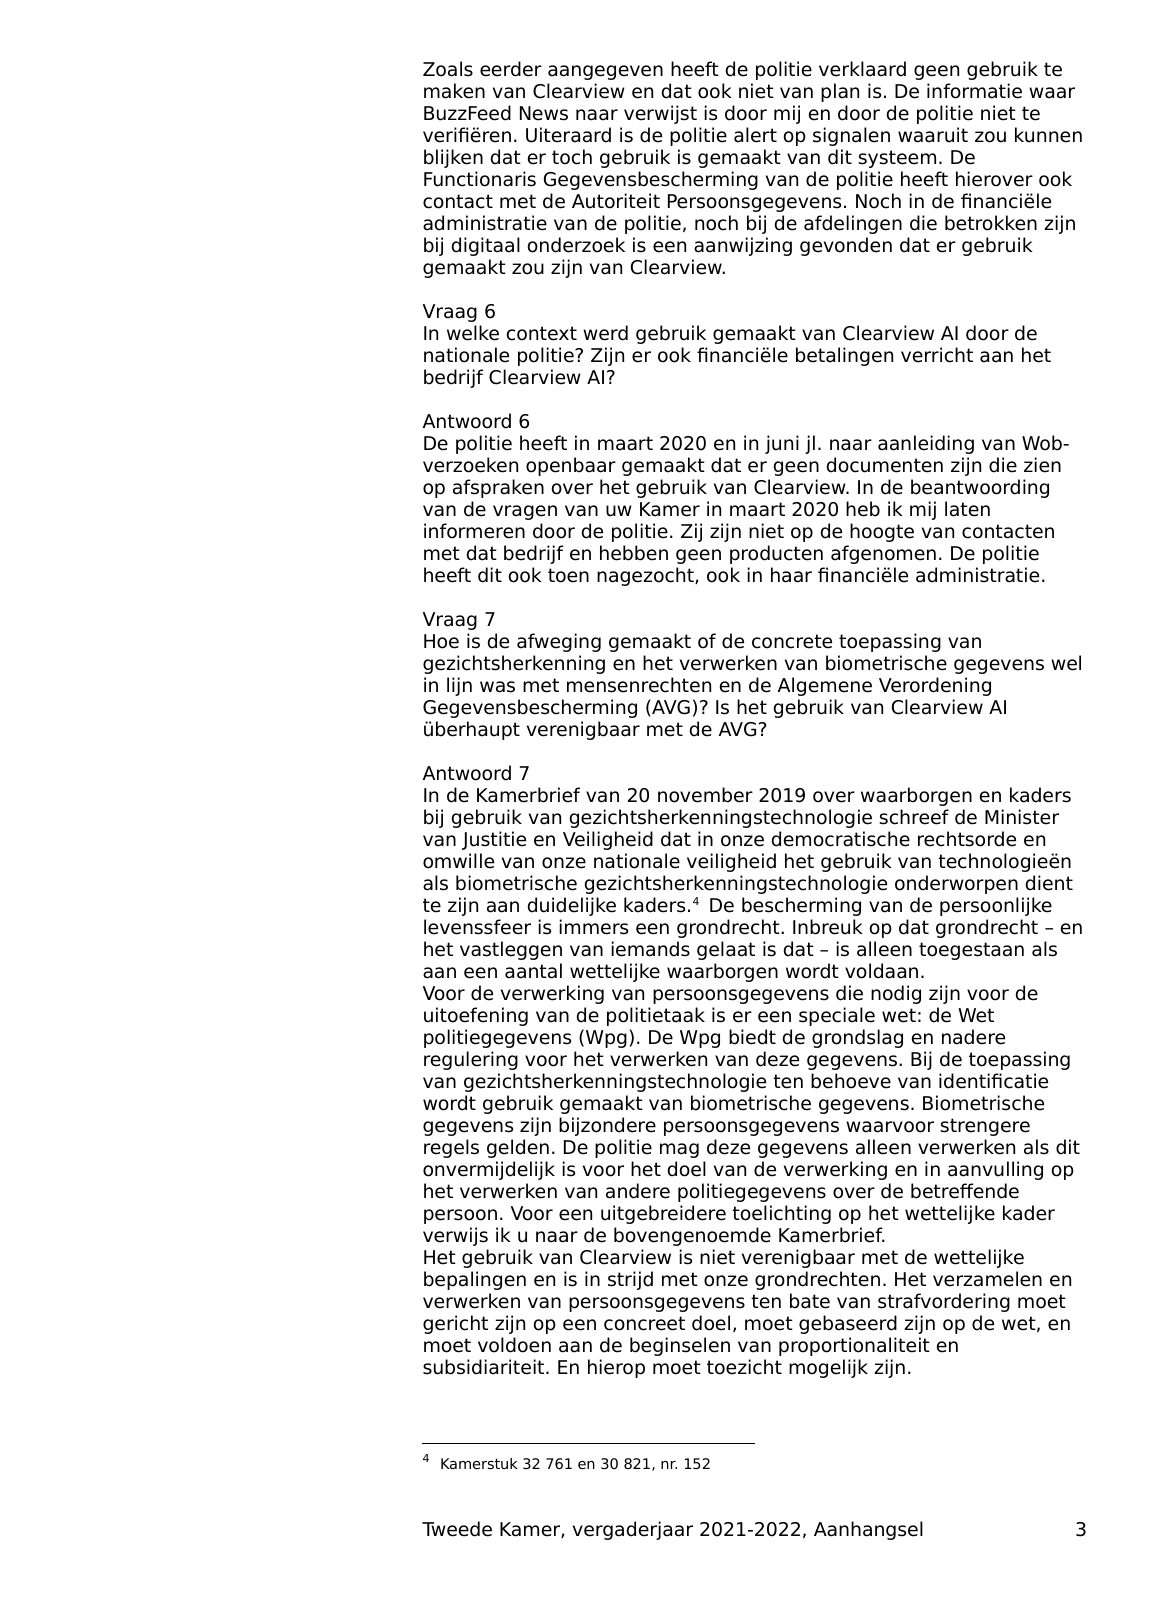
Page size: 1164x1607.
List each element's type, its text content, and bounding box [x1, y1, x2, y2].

text Kamerstuk 32 761 en 30 821, nr. 152 [422, 1452, 1087, 1474]
text Het gebruik van Clearview is niet verenigbaar met de wettelijke bepalingen en is in strijd met onze grondrechten. Het verzamelen en verwerken van persoonsgegevens ten bate van strafvordering moet gericht zijn op een concreet doel, moet gebaseerd zijn op de wet, en moet voldoen aan de beginselen van proportionaliteit en subsidiariteit. En hierop moet toezicht mogelijk zijn. [422, 1247, 1087, 1379]
text Vraag 7 [422, 609, 1087, 631]
text Zoals eerder aangegeven heeft de politie verklaard geen gebruik te maken van Clearview en dat ook niet van plan is. De informatie waar BuzzFeed News naar verwijst is door mij en door de politie niet te verifiëren. Uiteraard is de politie alert op signalen waaruit zou kunnen blijken dat er toch gebruik is gemaakt van dit systeem. De Functionaris Gegevensbescherming van de politie heeft hierover ook contact met de Autoriteit Persoonsgegevens. Noch in de financiële administratie van de politie, noch bij de afdelingen die betrokken zijn bij digitaal onderzoek is een aanwijzing gevonden dat er gebruik gemaakt zou zijn van Clearview. [422, 59, 1087, 279]
text Hoe is de afweging gemaakt of de concrete toepassing van gezichtsherkenning en het verwerken van biometrische gegevens wel in lijn was met mensenrechten en de Algemene Verordening Gegevensbescherming (AVG)? Is het gebruik van Clearview AI überhaupt verenigbaar met de AVG? [422, 631, 1087, 741]
text In welke context werd gebruik gemaakt van Clearview AI door de nationale politie? Zijn er ook financiële betalingen verricht aan het bedrijf Clearview AI? [422, 323, 1087, 389]
text Voor de verwerking van persoonsgegevens die nodig zijn voor de uitoefening van de politietaak is er een speciale wet: de Wet politiegegevens (Wpg). De Wpg biedt de grondslag en nadere regulering voor het verwerken van deze gegevens. Bij de toepassing van gezichtsherkenningstechnologie ten behoeve van identificatie wordt gebruik gemaakt van biometrische gegevens. Biometrische gegevens zijn bijzondere persoonsgegevens waarvoor strengere regels gelden. De politie mag deze gegevens alleen verwerken als dit onvermijdelijk is voor het doel van de verwerking en in aanvulling op het verwerken van andere politiegegevens over de betreffende persoon. Voor een uitgebreidere toelichting op het wettelijke kader verwijs ik u naar de bovengenoemde Kamerbrief. [422, 983, 1087, 1247]
text De politie heeft in maart 2020 en in juni jl. naar aanleiding van Wob-verzoeken openbaar gemaakt dat er geen documenten zijn die zien op afspraken over het gebruik van Clearview. In de beantwoording van de vragen van uw Kamer in maart 2020 heb ik mij laten informeren door de politie. Zij zijn niet op de hoogte van contacten met dat bedrijf en hebben geen producten afgenomen. De politie heeft dit ook toen nagezocht, ook in haar financiële administratie. [422, 433, 1087, 587]
text Antwoord 7 [422, 763, 1087, 785]
text Antwoord 6 [422, 411, 1087, 433]
text Vraag 6 [422, 301, 1087, 323]
text In de Kamerbrief van 20 november 2019 over waarborgen en kaders bij gebruik van gezichtsherkenningstechnologie schreef de Minister van Justitie en Veiligheid dat in onze democratische rechtsorde en omwille van onze nationale veiligheid het gebruik van technologieën als biometrische gezichtsherkenningstechnologie onderworpen dient te zijn aan duidelijke kaders. De bescherming van de persoonlijke levenssfeer is immers een grondrecht. Inbreuk op dat grondrecht – en het vastleggen van iemands gelaat is dat – is alleen toegestaan als aan een aantal wettelijke waarborgen wordt voldaan. [422, 785, 1087, 983]
